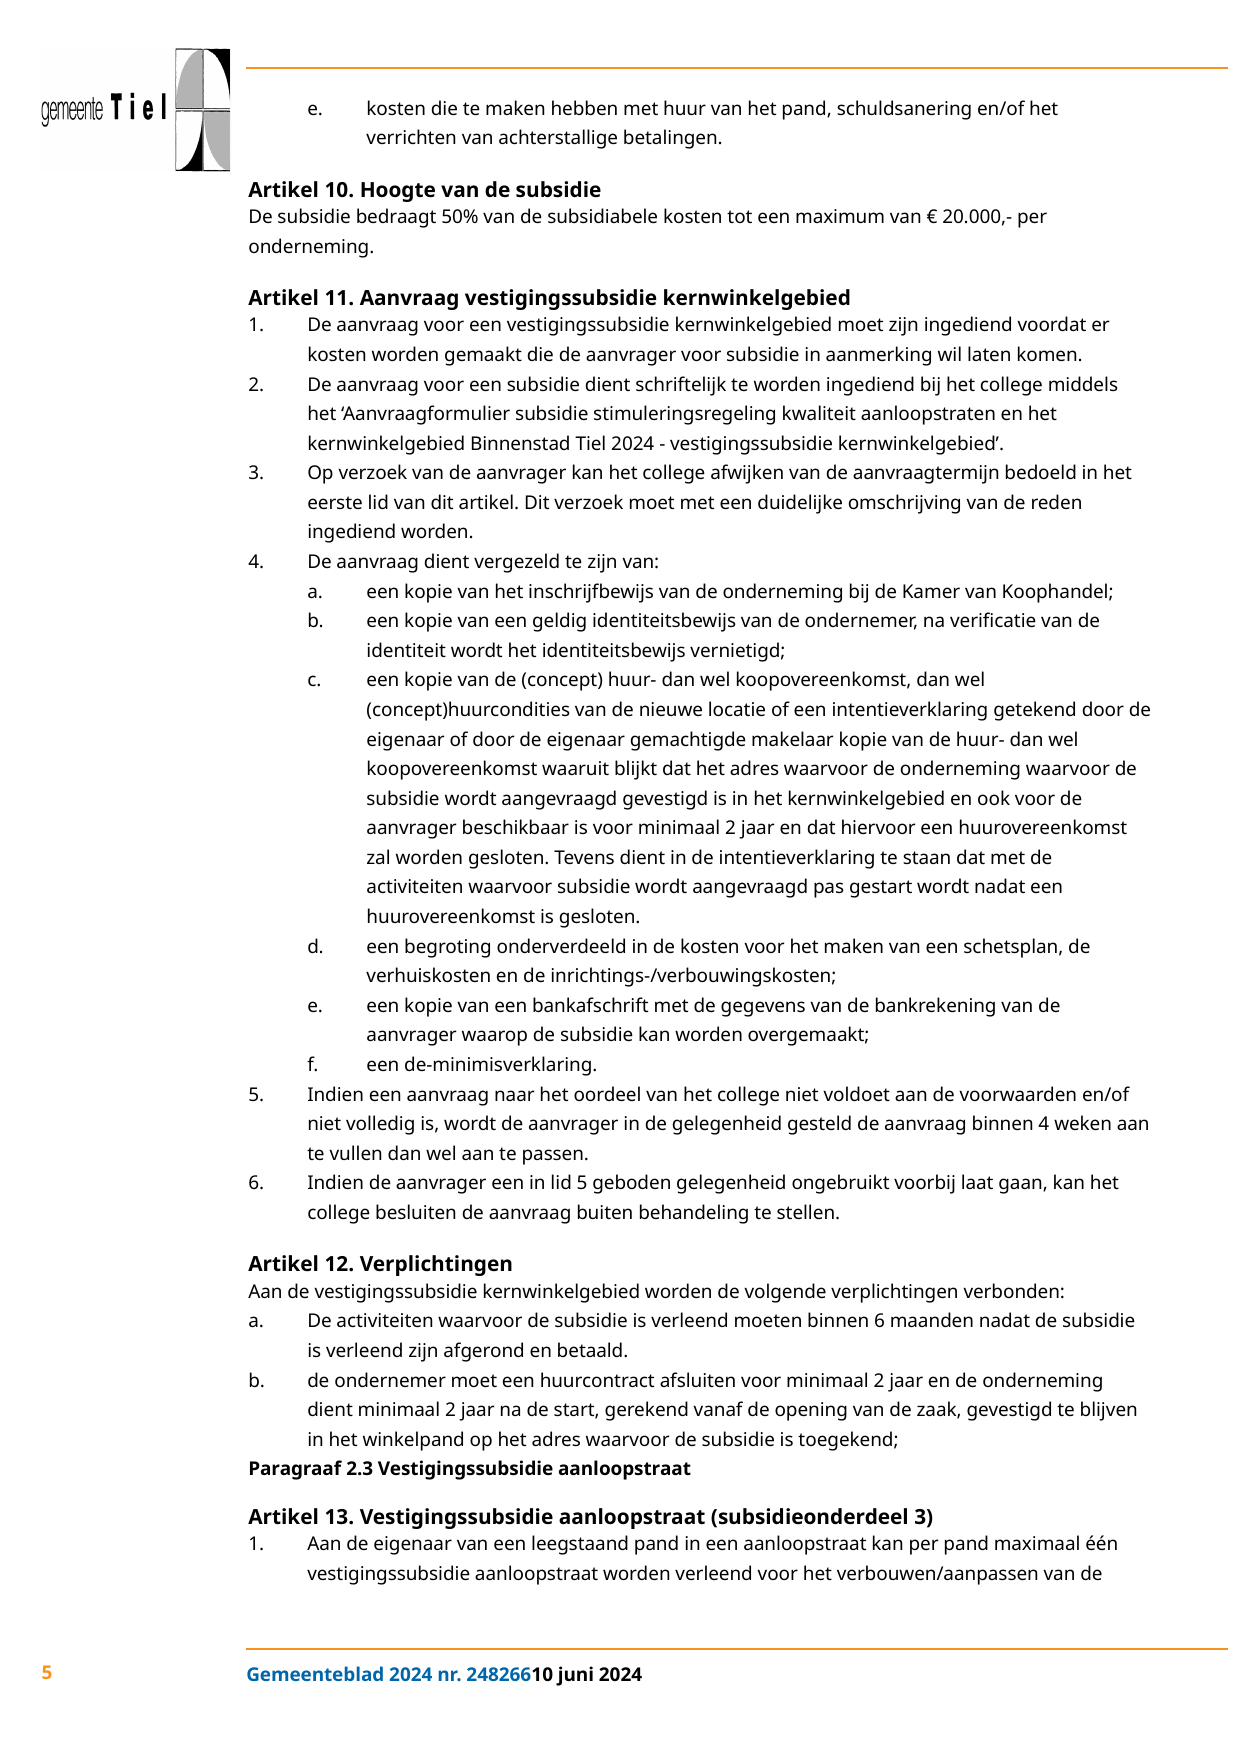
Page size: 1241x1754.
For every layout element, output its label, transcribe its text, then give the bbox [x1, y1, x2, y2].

list een kopie van een bankafschrift met de gegevens van de bankrekening van de aanvrager waarop de subsidie kan worden overgemaakt; [307, 992, 1152, 1047]
list Aan de eigenaar van een leegstaand pand in een aanloopstraat kan per pand maximaal één vestigingssubsidie aanloopstraat worden verleend voor het verbouwen/aanpassen van de [248, 1531, 1152, 1586]
list kosten die te maken hebben met huur van het pand, schuldsanering en/of het verrichten van achterstallige betalingen. [307, 95, 1152, 150]
list Indien een aanvraag naar het oordeel van het college niet voldoet aan de voorwaarden en/of niet volledig is, wordt de aanvrager in de gelegenheid gesteld de aanvraag binnen 4 weken aan te vullen dan wel aan te passen. [248, 1081, 1152, 1166]
text Artikel 10. Hoogte van de subsidie [248, 175, 1152, 203]
list Op verzoek van de aanvrager kan het college afwijken van de aanvraagtermijn bedoeld in het eerste lid van dit artikel. Dit verzoek moet met een duidelijke omschrijving van de reden ingediend worden. [248, 459, 1152, 544]
list een de-minimisverklaring. [307, 1051, 1152, 1077]
text Paragraaf 2.3 Vestigingssubsidie aanloopstraat [248, 1456, 1152, 1481]
list een begroting onderverdeeld in de kosten voor het maken van een schetsplan, de verhuiskosten en de inrichtings-/verbouwingskosten; [307, 933, 1152, 988]
text Artikel 12. Verplichtingen [248, 1249, 1152, 1278]
list De aanvraag voor een vestigingssubsidie kernwinkelgebied moet zijn ingediend voordat er kosten worden gemaakt die de aanvrager voor subsidie in aanmerking wil laten komen. [248, 312, 1152, 367]
list een kopie van een geldig identiteitsbewijs van de ondernemer, na verificatie van de identiteit wordt het identiteitsbewijs vernietigd; [307, 607, 1152, 663]
list de ondernemer moet een huurcontract afsluiten voor minimaal 2 jaar en de onderneming dient minimaal 2 jaar na de start, gerekend vanaf de opening van de zaak, gevestigd te blijven in het winkelpand op het adres waarvoor de subsidie is toegekend; [248, 1367, 1152, 1452]
text De subsidie bedraagt 50% van de subsidiabele kosten tot een maximum van € 20.000,- per onderneming. [248, 203, 1152, 258]
list een kopie van de (concept) huur- dan wel koopovereenkomst, dan wel (concept)huurcondities van de nieuwe locatie of een intentieverklaring getekend door de eigenaar of door de eigenaar gemachtigde makelaar kopie van de huur- dan wel koopovereenkomst waaruit blijkt dat het adres waarvoor de onderneming waarvoor de subsidie wordt aangevraagd gevestigd is in het kernwinkelgebied en ook voor de aanvrager beschikbaar is voor minimaal 2 jaar en dat hiervoor een huurovereenkomst zal worden gesloten. Tevens dient in de intentieverklaring te staan dat met de activiteiten waarvoor subsidie wordt aangevraagd pas gestart wordt nadat een huurovereenkomst is gesloten. [307, 667, 1152, 929]
list een kopie van het inschrijfbewijs van de onderneming bij de Kamer van Koophandel; [307, 578, 1152, 604]
text Aan de vestigingssubsidie kernwinkelgebied worden de volgende verplichtingen verbonden: [248, 1278, 1152, 1304]
text Artikel 13. Vestigingssubsidie aanloopstraat (subsidieonderdeel 3) [248, 1502, 1152, 1531]
list De aanvraag voor een subsidie dient schriftelijk te worden ingediend bij het college middels het ‘Aanvraagformulier subsidie stimuleringsregeling kwaliteit aanloopstraten en het kernwinkelgebied Binnenstad Tiel 2024 - vestigingssubsidie kernwinkelgebied’. [248, 371, 1152, 456]
picture [41, 47, 231, 172]
list De activiteiten waarvoor de subsidie is verleend moeten binnen 6 maanden nadat de subsidie is verleend zijn afgerond en betaald. [248, 1308, 1152, 1363]
list Indien de aanvrager een in lid 5 geboden gelegenheid ongebruikt voorbij laat gaan, kan het college besluiten de aanvraag buiten behandeling te stellen. [248, 1169, 1152, 1225]
list De aanvraag dient vergezeld te zijn van: [248, 548, 1152, 574]
text Artikel 11. Aanvraag vestigingssubsidie kernwinkelgebied [248, 283, 1152, 312]
